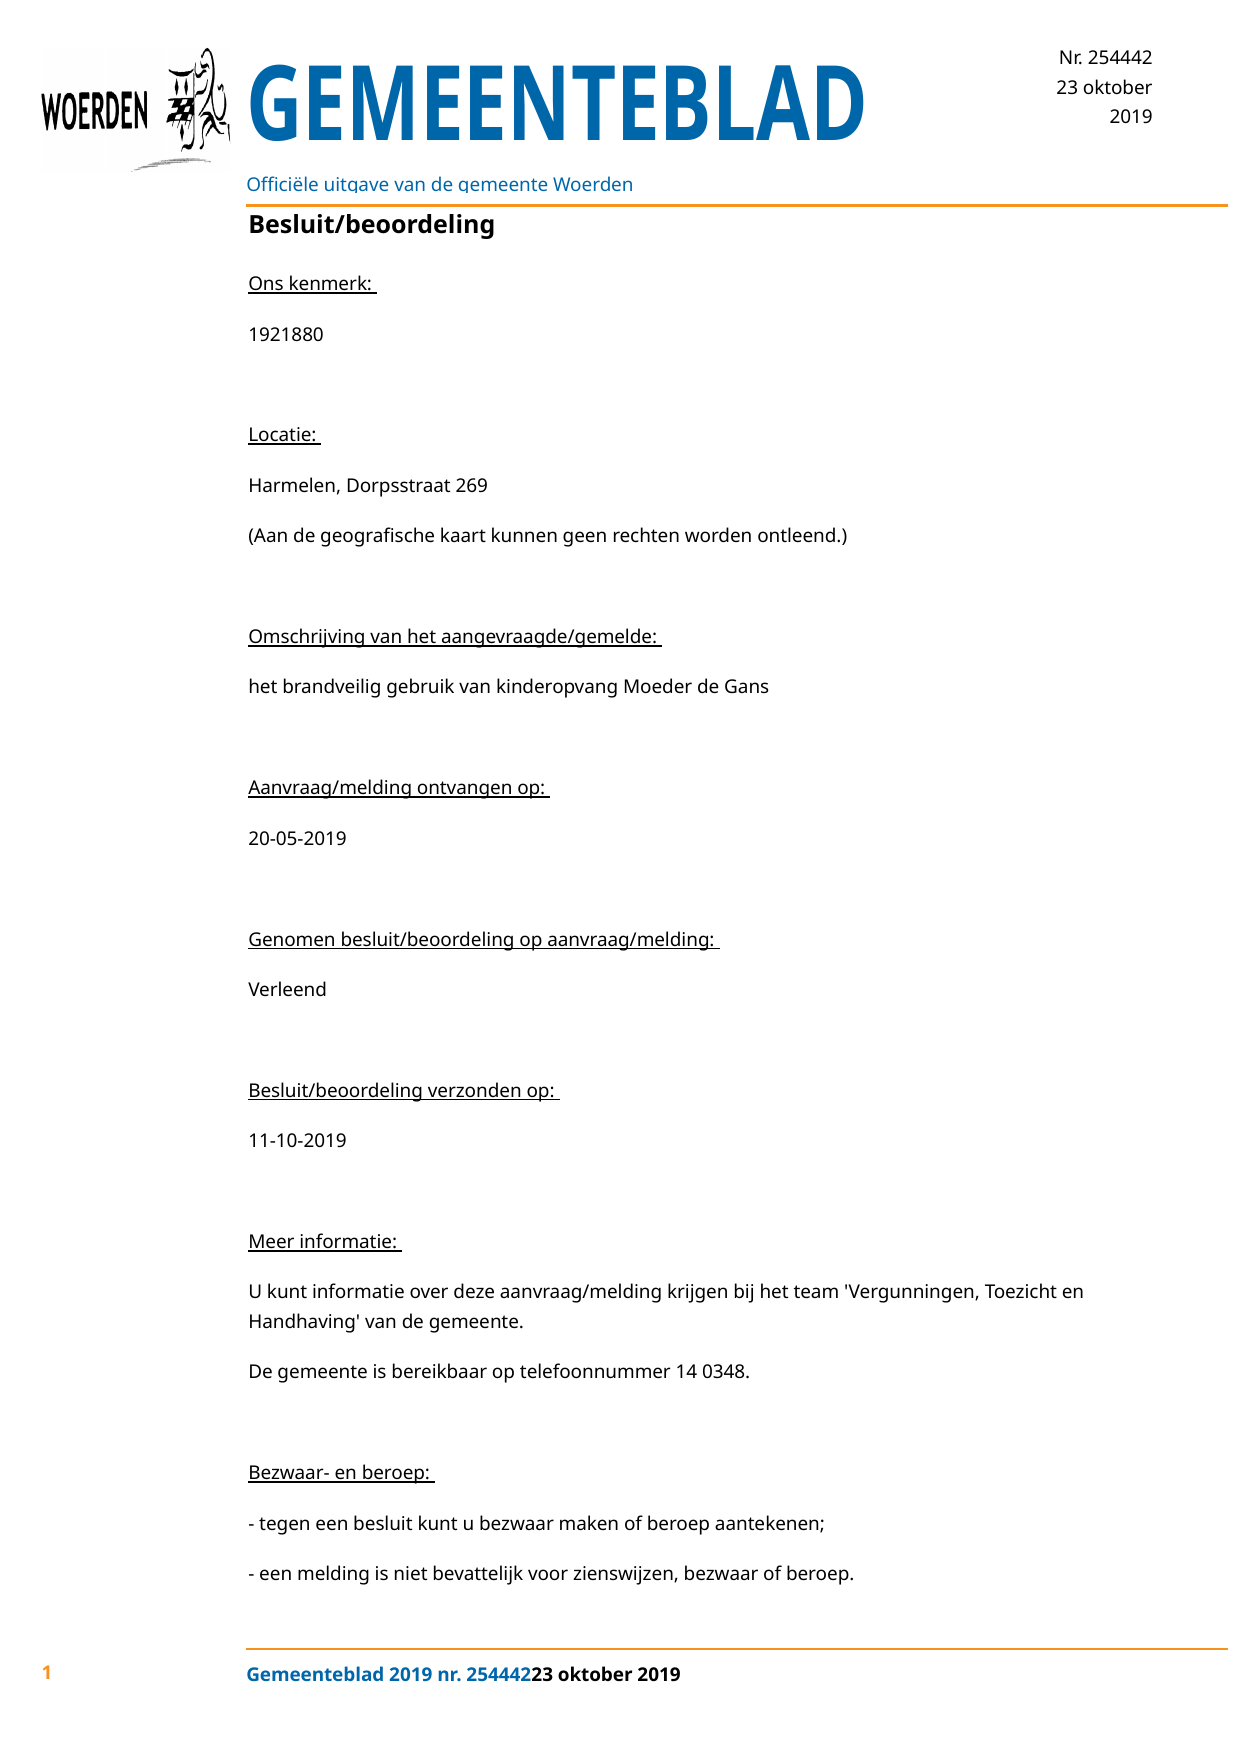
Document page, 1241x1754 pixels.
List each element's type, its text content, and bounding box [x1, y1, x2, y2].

text Bezwaar- en beroep: [248, 1459, 1152, 1485]
text Locatie: [248, 422, 1152, 447]
text Verleend [248, 976, 1152, 1002]
text Aanvraag/melding ontvangen op: [248, 774, 1152, 800]
text 11-10-2019 [248, 1127, 1152, 1153]
text Meer informatie: [248, 1228, 1152, 1254]
text - tegen een besluit kunt u bezwaar maken of beroep aantekenen; [248, 1510, 1152, 1536]
text 20-05-2019 [248, 825, 1152, 851]
text Besluit/beoordeling verzonden op: [248, 1077, 1152, 1103]
text De gemeente is bereikbaar op telefoonnummer 14 0348. [248, 1359, 1152, 1384]
text Besluit/beoordeling [248, 207, 1152, 241]
text - een melding is niet bevattelijk voor zienswijzen, bezwaar of beroep. [248, 1560, 1152, 1586]
text Harmelen, Dorpsstraat 269 [248, 472, 1152, 498]
text Ons kenmerk: [248, 270, 1152, 296]
text het brandveilig gebruik van kinderopvang Moeder de Gans [248, 674, 1152, 699]
text U kunt informatie over deze aanvraag/melding krijgen bij het team 'Vergunningen, Toezicht en Handhaving' van de gemeente. [248, 1279, 1152, 1334]
picture [41, 47, 231, 172]
text Omschrijving van het aangevraagde/gemelde: [248, 623, 1152, 649]
text (Aan de geografische kaart kunnen geen rechten worden ontleend.) [248, 522, 1152, 548]
text Genomen besluit/beoordeling op aanvraag/melding: [248, 926, 1152, 951]
text 1921880 [248, 321, 1152, 346]
